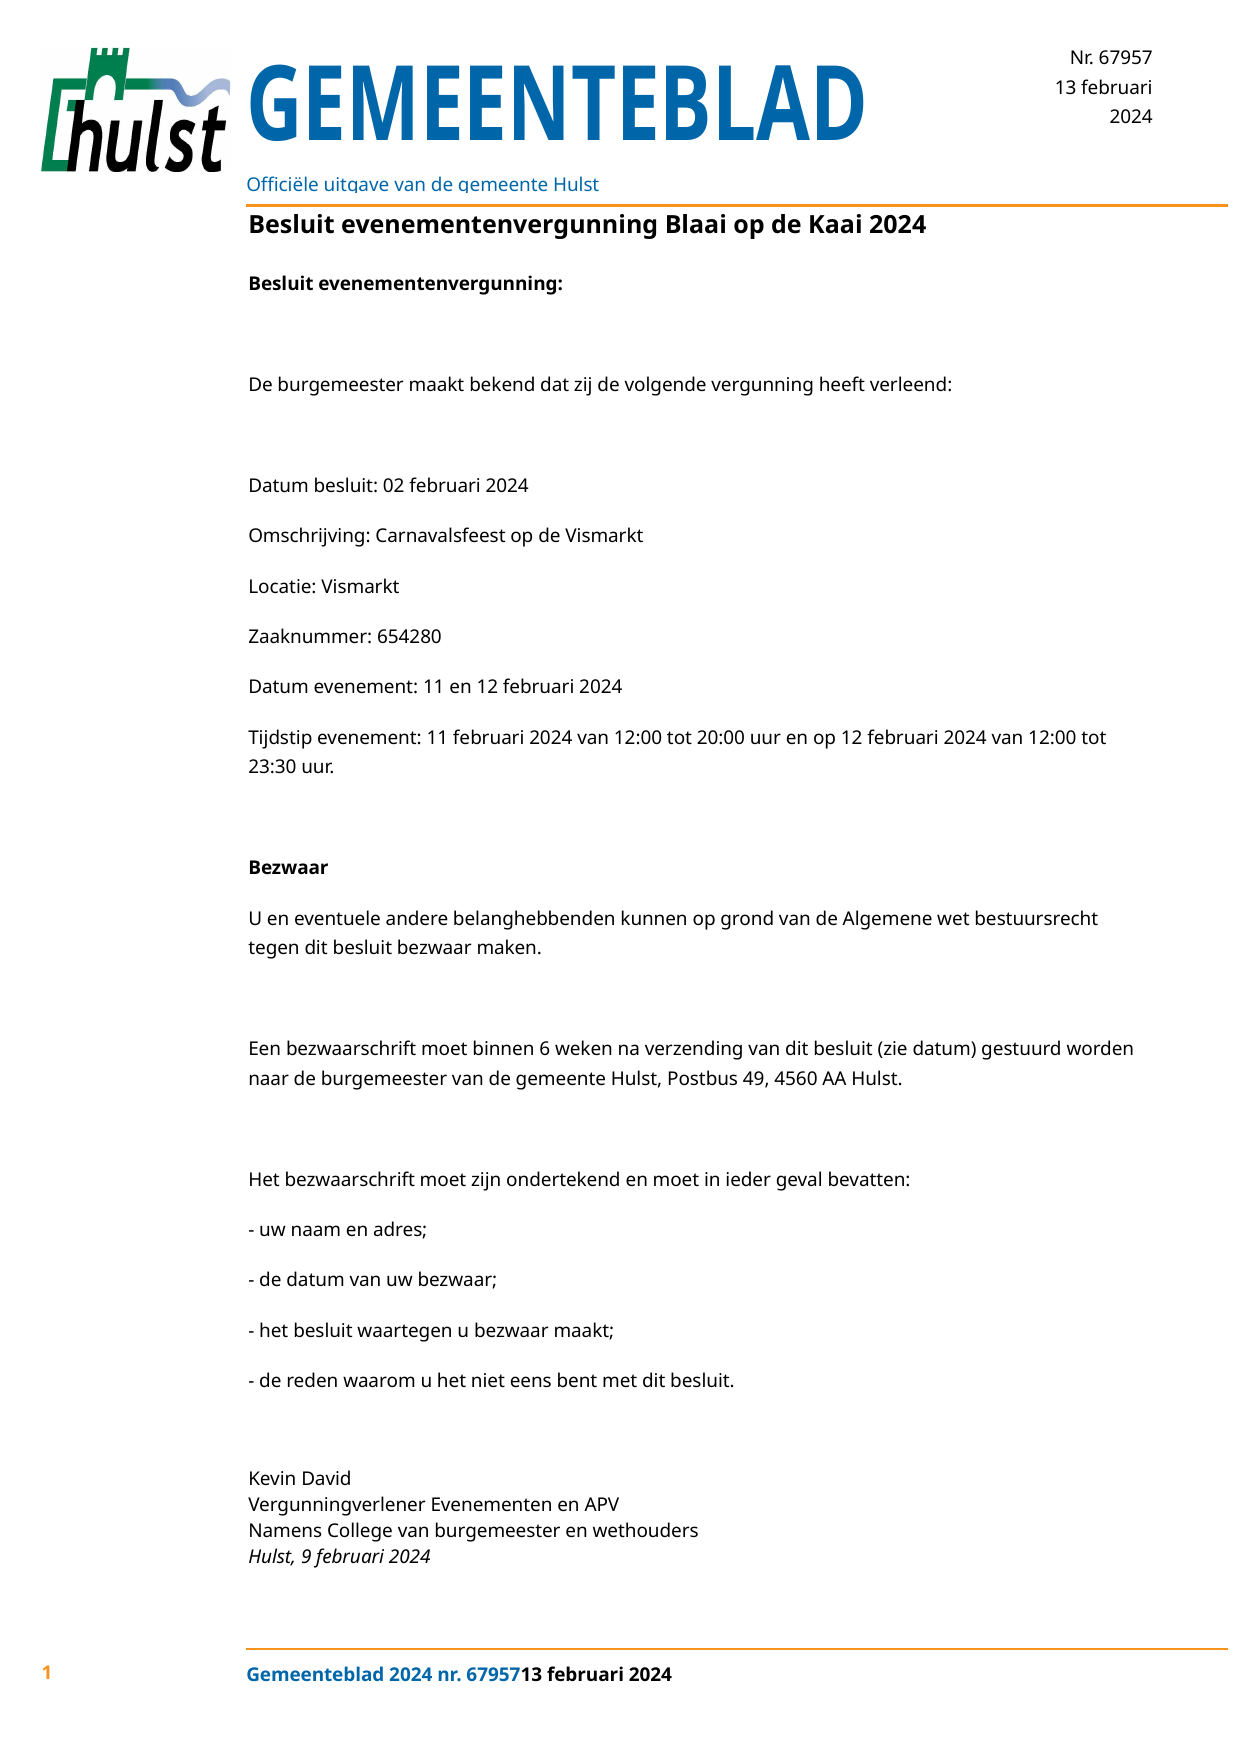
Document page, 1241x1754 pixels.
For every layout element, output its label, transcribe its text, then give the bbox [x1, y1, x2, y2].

text - het besluit waartegen u bezwaar maakt; [248, 1317, 1152, 1343]
text Datum evenement: 11 en 12 februari 2024 [248, 674, 1152, 699]
text Bezwaar [248, 854, 1152, 880]
text Hulst, 9 februari 2024 [248, 1543, 1152, 1568]
text Het bezwaarschrift moet zijn ondertekend en moet in ieder geval bevatten: [248, 1166, 1152, 1191]
text Datum besluit: 02 februari 2024 [248, 472, 1152, 498]
text - uw naam en adres; [248, 1216, 1152, 1242]
picture [41, 47, 231, 172]
text Tijdstip evenement: 11 februari 2024 van 12:00 tot 20:00 uur en op 12 februari 2024 van 12:00 tot 23:30 uur. [248, 724, 1152, 779]
text Omschrijving: Carnavalsfeest op de Vismarkt [248, 522, 1152, 548]
text Besluit evenementenvergunning Blaai op de Kaai 2024 [248, 207, 1152, 241]
text U en eventuele andere belanghebbenden kunnen op grond van de Algemene wet bestuursrecht tegen dit besluit bezwaar maken. [248, 905, 1152, 960]
text Kevin David [248, 1466, 1152, 1491]
text Locatie: Vismarkt [248, 573, 1152, 598]
text Besluit evenementenvergunning: [248, 270, 1152, 296]
text Zaaknummer: 654280 [248, 623, 1152, 649]
text Vergunningverlener Evenementen en APV [248, 1491, 1152, 1517]
text - de reden waarom u het niet eens bent met dit besluit. [248, 1367, 1152, 1393]
text Een bezwaarschrift moet binnen 6 weken na verzending van dit besluit (zie datum) gestuurd worden naar de burgemeester van de gemeente Hulst, Postbus 49, 4560 AA Hulst. [248, 1035, 1152, 1091]
text - de datum van uw bezwaar; [248, 1267, 1152, 1292]
text Namens College van burgemeester en wethouders [248, 1517, 1152, 1543]
text De burgemeester maakt bekend dat zij de volgende vergunning heeft verleend: [248, 371, 1152, 397]
